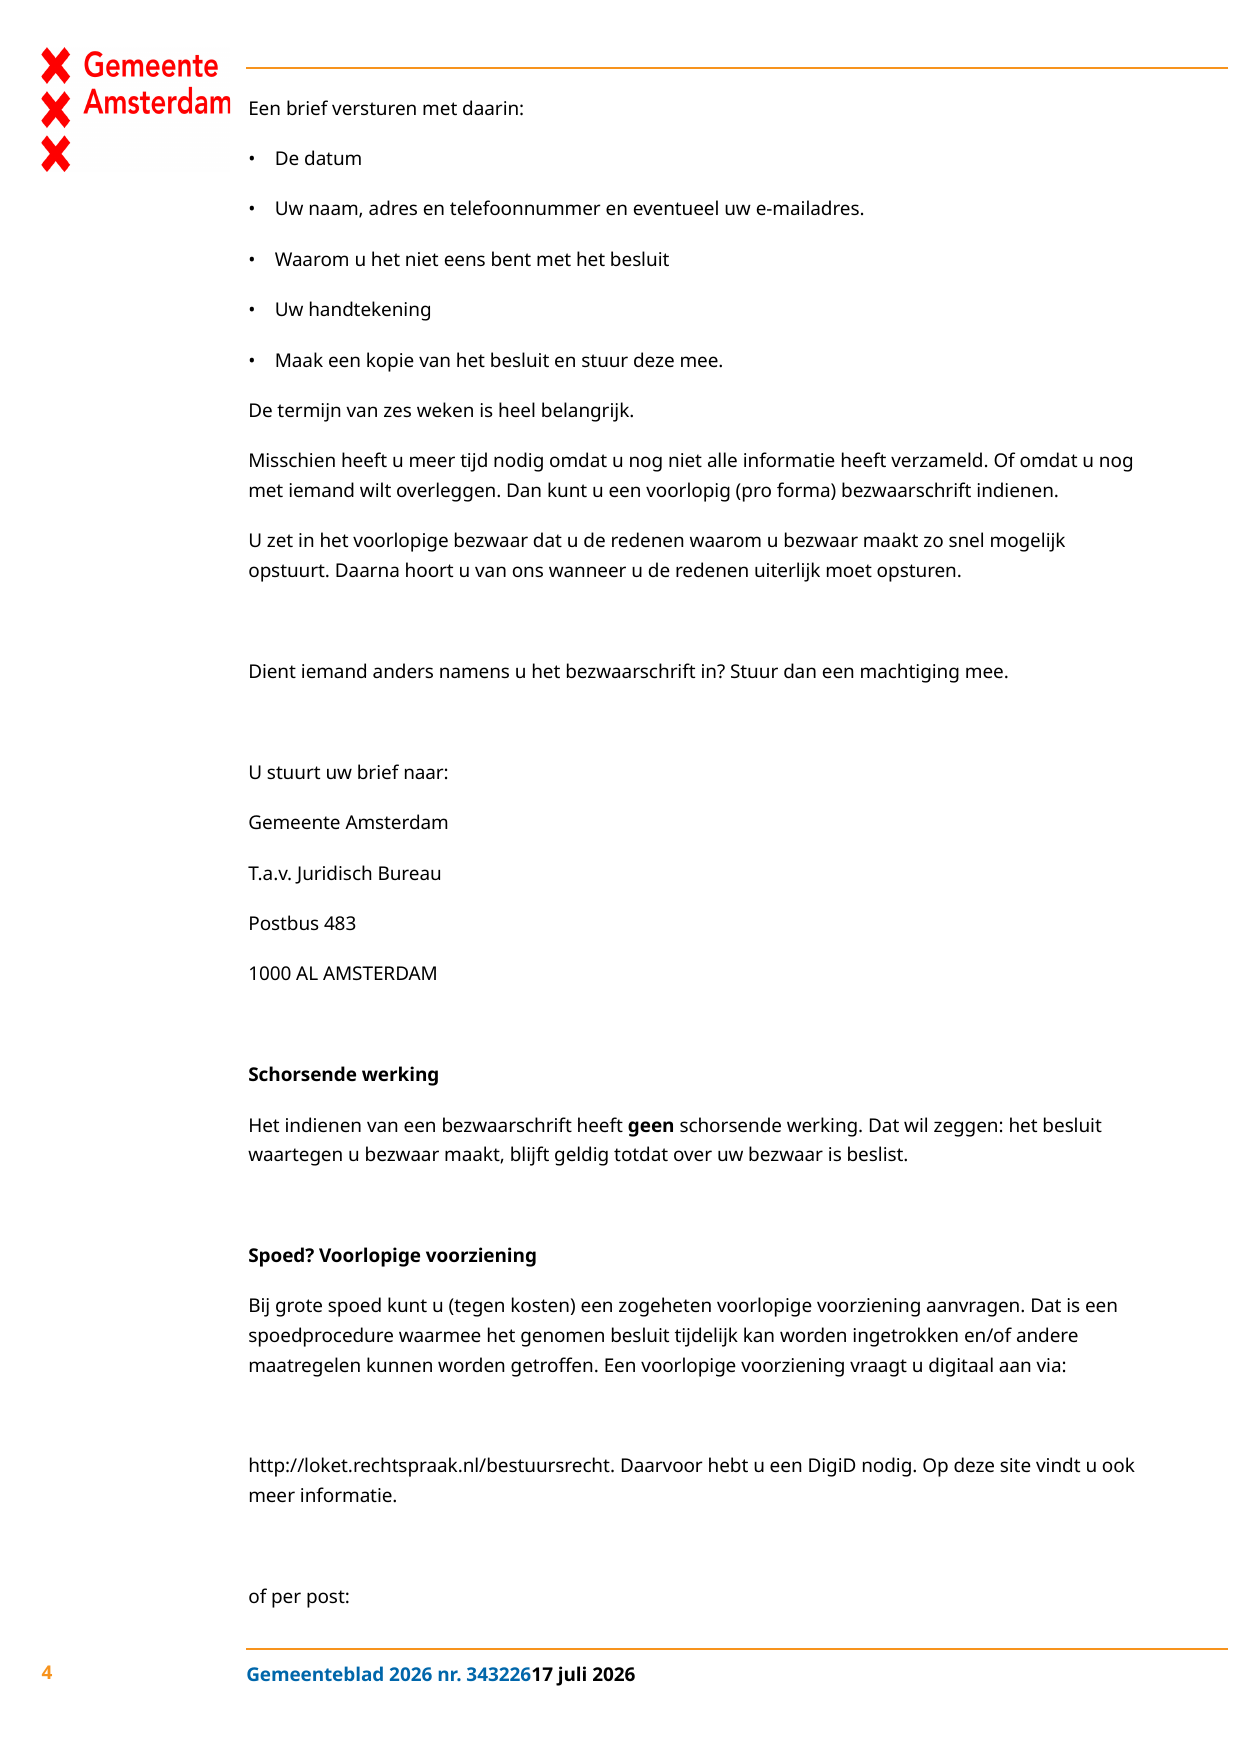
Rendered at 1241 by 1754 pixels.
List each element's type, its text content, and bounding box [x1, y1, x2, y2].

text Misschien heeft u meer tijd nodig omdat u nog niet alle informatie heeft verzameld. Of omdat u nog met iemand wilt overleggen. Dan kunt u een voorlopig (pro forma) bezwaarschrift indienen. [248, 448, 1152, 503]
text U stuurt uw brief naar: [248, 759, 1152, 785]
text Bij grote spoed kunt u (tegen kosten) een zogeheten voorlopige voorziening aanvragen. Dat is een spoedprocedure waarmee het genomen besluit tijdelijk kan worden ingetrokken en/of andere maatregelen kunnen worden getroffen. Een voorlopige voorziening vraagt u digitaal aan via: [248, 1293, 1152, 1378]
text • De datum [248, 145, 1152, 171]
text T.a.v. Juridisch Bureau [248, 860, 1152, 886]
text Spoed? Voorlopige voorziening [248, 1242, 1152, 1268]
text • Maak een kopie van het besluit en stuur deze mee. [248, 347, 1152, 373]
text • Waarom u het niet eens bent met het besluit [248, 246, 1152, 272]
text Postbus 483 [248, 910, 1152, 936]
text U zet in het voorlopige bezwaar dat u de redenen waarom u bezwaar maakt zo snel mogelijk opstuurt. Daarna hoort u van ons wanneer u de redenen uiterlijk moet opsturen. [248, 528, 1152, 583]
text Dient iemand anders namens u het bezwaarschrift in? Stuur dan een machtiging mee. [248, 658, 1152, 684]
picture [41, 47, 231, 172]
text • Uw naam, adres en telefoonnummer en eventueel uw e-mailadres. [248, 196, 1152, 221]
text Een brief versturen met daarin: [248, 95, 1152, 121]
text De termijn van zes weken is heel belangrijk. [248, 397, 1152, 423]
text of per post: [248, 1583, 1152, 1609]
text Gemeente Amsterdam [248, 809, 1152, 835]
text Het indienen van een bezwaarschrift heeft geen schorsende werking. Dat wil zeggen: het besluit waartegen u bezwaar maakt, blijft geldig totdat over uw bezwaar is beslist. [248, 1112, 1152, 1167]
text http://loket.rechtspraak.nl/bestuursrecht. Daarvoor hebt u een DigiD nodig. Op deze site vindt u ook meer informatie. [248, 1453, 1152, 1508]
text 1000 AL AMSTERDAM [248, 961, 1152, 986]
text Schorsende werking [248, 1061, 1152, 1087]
text • Uw handtekening [248, 296, 1152, 322]
